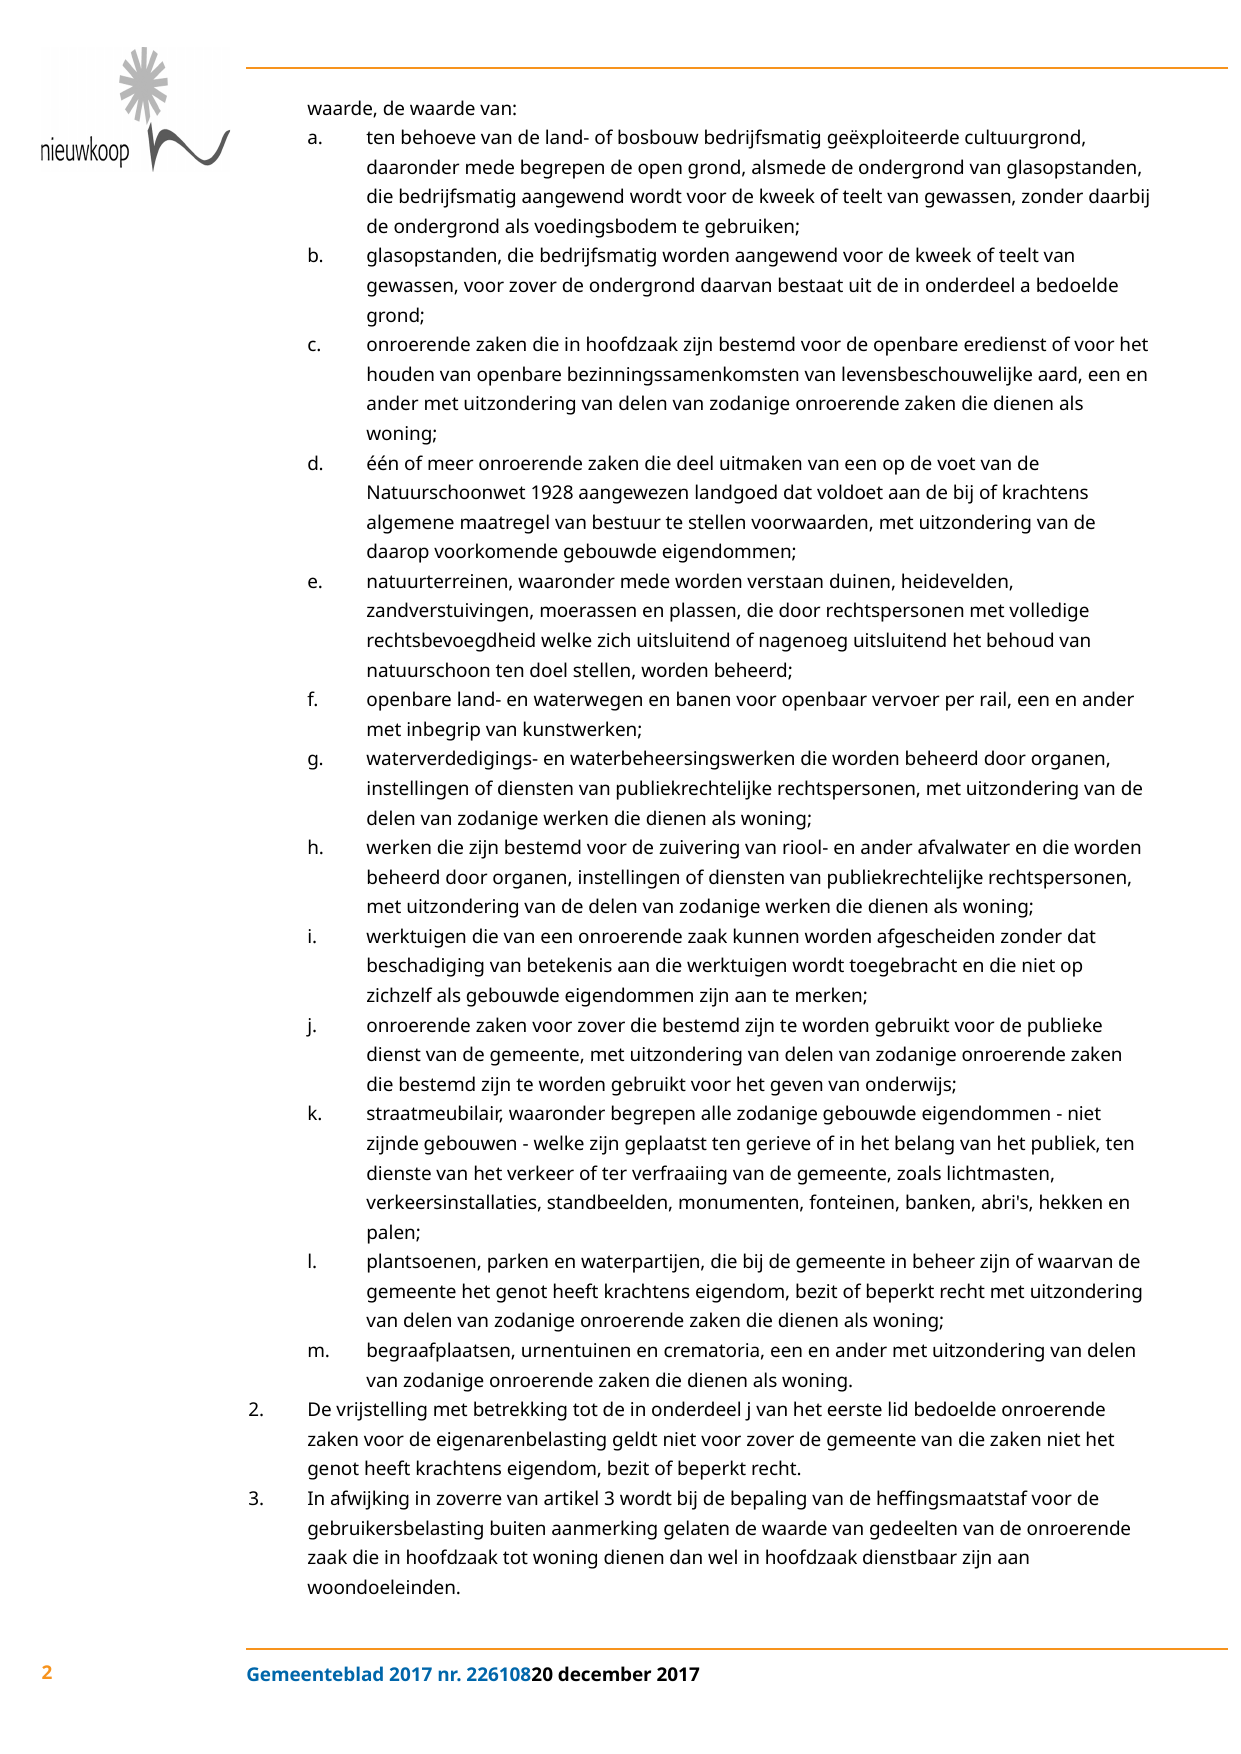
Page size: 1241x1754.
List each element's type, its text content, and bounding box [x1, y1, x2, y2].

list één of meer onroerende zaken die deel uitmaken van een op de voet van de Natuurschoonwet 1928 aangewezen landgoed dat voldoet aan de bij of krachtens algemene maatregel van bestuur te stellen voorwaarden, met uitzondering van de daarop voorkomende gebouwde eigendommen; [307, 450, 1152, 564]
list waarde, de waarde van: [248, 95, 1152, 121]
list ten behoeve van de land- of bosbouw bedrijfsmatig geëxploiteerde cultuurgrond, daaronder mede begrepen de open grond, alsmede de ondergrond van glasopstanden, die bedrijfsmatig aangewend wordt voor de kweek of teelt van gewassen, zonder daarbij de ondergrond als voedingsbodem te gebruiken; [307, 124, 1152, 239]
list glasopstanden, die bedrijfsmatig worden aangewend voor de kweek of teelt van gewassen, voor zover de ondergrond daarvan bestaat uit de in onderdeel a bedoelde grond; [307, 243, 1152, 328]
list plantsoenen, parken en waterpartijen, die bij de gemeente in beheer zijn of waarvan de gemeente het genot heeft krachtens eigendom, bezit of beperkt recht met uitzondering van delen van zodanige onroerende zaken die dienen als woning; [307, 1248, 1152, 1333]
list begraafplaatsen, urnentuinen en crematoria, een en ander met uitzondering van delen van zodanige onroerende zaken die dienen als woning. [307, 1337, 1152, 1393]
list De vrijstelling met betrekking tot de in onderdeel j van het eerste lid bedoelde onroerende zaken voor de eigenarenbelasting geldt niet voor zover de gemeente van die zaken niet het genot heeft krachtens eigendom, bezit of beperkt recht. [248, 1396, 1152, 1481]
list openbare land- en waterwegen en banen voor openbaar vervoer per rail, een en ander met inbegrip van kunstwerken; [307, 686, 1152, 742]
list onroerende zaken voor zover die bestemd zijn te worden gebruikt voor de publieke dienst van de gemeente, met uitzondering van delen van zodanige onroerende zaken die bestemd zijn te worden gebruikt voor het geven van onderwijs; [307, 1012, 1152, 1097]
list werken die zijn bestemd voor de zuivering van riool- en ander afvalwater en die worden beheerd door organen, instellingen of diensten van publiekrechtelijke rechtspersonen, met uitzondering van de delen van zodanige werken die dienen als woning; [307, 834, 1152, 919]
list straatmeubilair, waaronder begrepen alle zodanige gebouwde eigendommen - niet zijnde gebouwen - welke zijn geplaatst ten gerieve of in het belang van het publiek, ten dienste van het verkeer of ter verfraaiing van de gemeente, zoals lichtmasten, verkeersinstallaties, standbeelden, monumenten, fonteinen, banken, abri's, hekken en palen; [307, 1101, 1152, 1245]
list onroerende zaken die in hoofdzaak zijn bestemd voor de openbare eredienst of voor het houden van openbare bezinningssamenkomsten van levensbeschouwelijke aard, een en ander met uitzondering van delen van zodanige onroerende zaken die dienen als woning; [307, 331, 1152, 446]
list werktuigen die van een onroerende zaak kunnen worden afgescheiden zonder dat beschadiging van betekenis aan die werktuigen wordt toegebracht en die niet op zichzelf als gebouwde eigendommen zijn aan te merken; [307, 923, 1152, 1008]
list In afwijking in zoverre van artikel 3 wordt bij de bepaling van de heffingsmaatstaf voor de gebruikersbelasting buiten aanmerking gelaten de waarde van gedeelten van de onroerende zaak die in hoofdzaak tot woning dienen dan wel in hoofdzaak dienstbaar zijn aan woondoeleinden. [248, 1485, 1152, 1600]
list waterverdedigings- en waterbeheersingswerken die worden beheerd door organen, instellingen of diensten van publiekrechtelijke rechtspersonen, met uitzondering van de delen van zodanige werken die dienen als woning; [307, 746, 1152, 831]
picture [41, 47, 231, 172]
list natuurterreinen, waaronder mede worden verstaan duinen, heidevelden, zandverstuivingen, moerassen en plassen, die door rechtspersonen met volledige rechtsbevoegdheid welke zich uitsluitend of nagenoeg uitsluitend het behoud van natuurschoon ten doel stellen, worden beheerd; [307, 568, 1152, 683]
